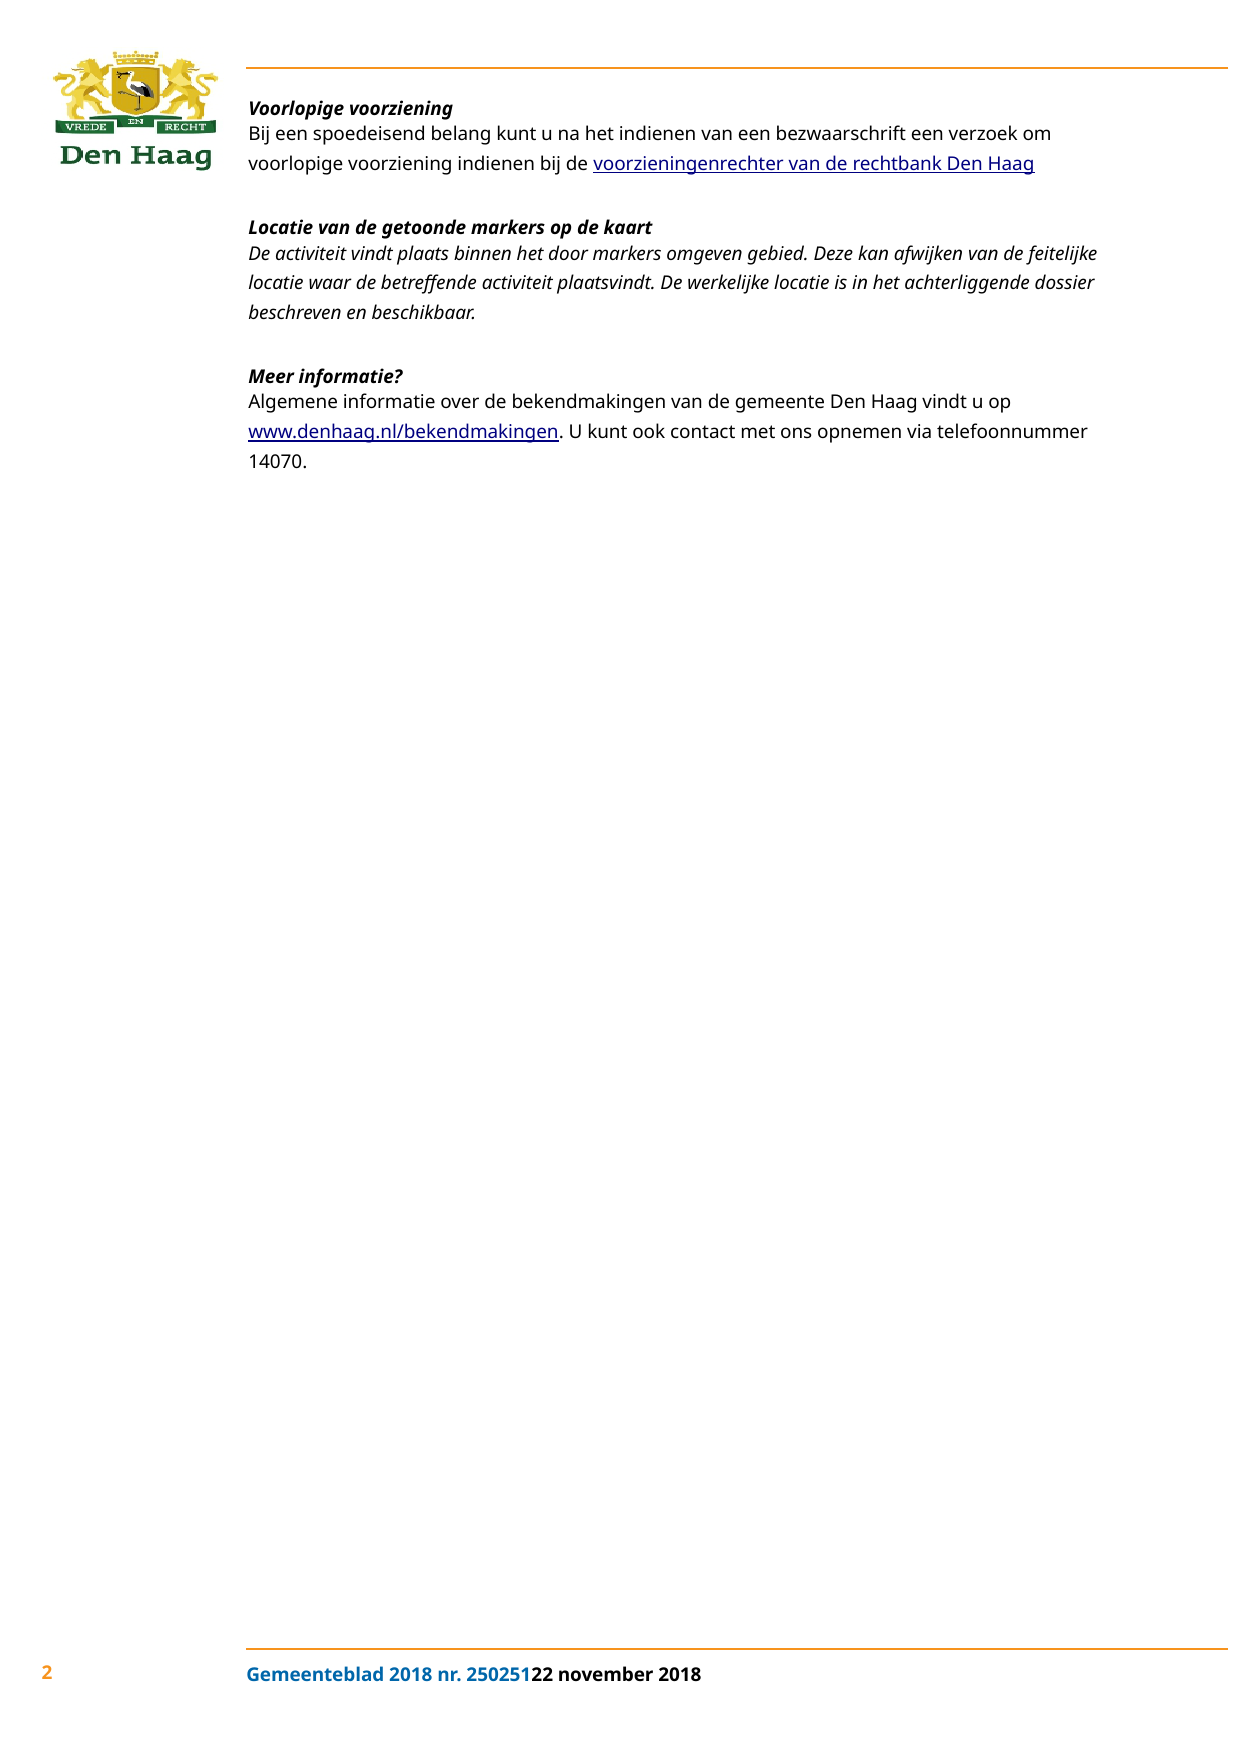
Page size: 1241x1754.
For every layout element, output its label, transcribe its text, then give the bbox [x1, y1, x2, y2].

text Locatie van de getoonde markers op de kaart [248, 214, 1152, 240]
text Algemene informatie over de bekendmakingen van de gemeente Den Haag vindt u op www.denhaag.nl/bekendmakingen. U kunt ook contact met ons opnemen via telefoonnummer 14070. [248, 389, 1152, 473]
text De activiteit vindt plaats binnen het door markers omgeven gebied. Deze kan afwijken van de feitelijke locatie waar de betreffende activiteit plaatsvindt. De werkelijke locatie is in het achterliggende dossier beschreven en beschikbaar. [248, 240, 1152, 325]
text Voorlopige voorziening [248, 95, 1152, 121]
text Meer informatie? [248, 363, 1152, 389]
picture [41, 47, 231, 172]
text Bij een spoedeisend belang kunt u na het indienen van een bezwaarschrift een verzoek om voorlopige voorziening indienen bij de voorzieningenrechter van de rechtbank Den Haag [248, 121, 1152, 176]
